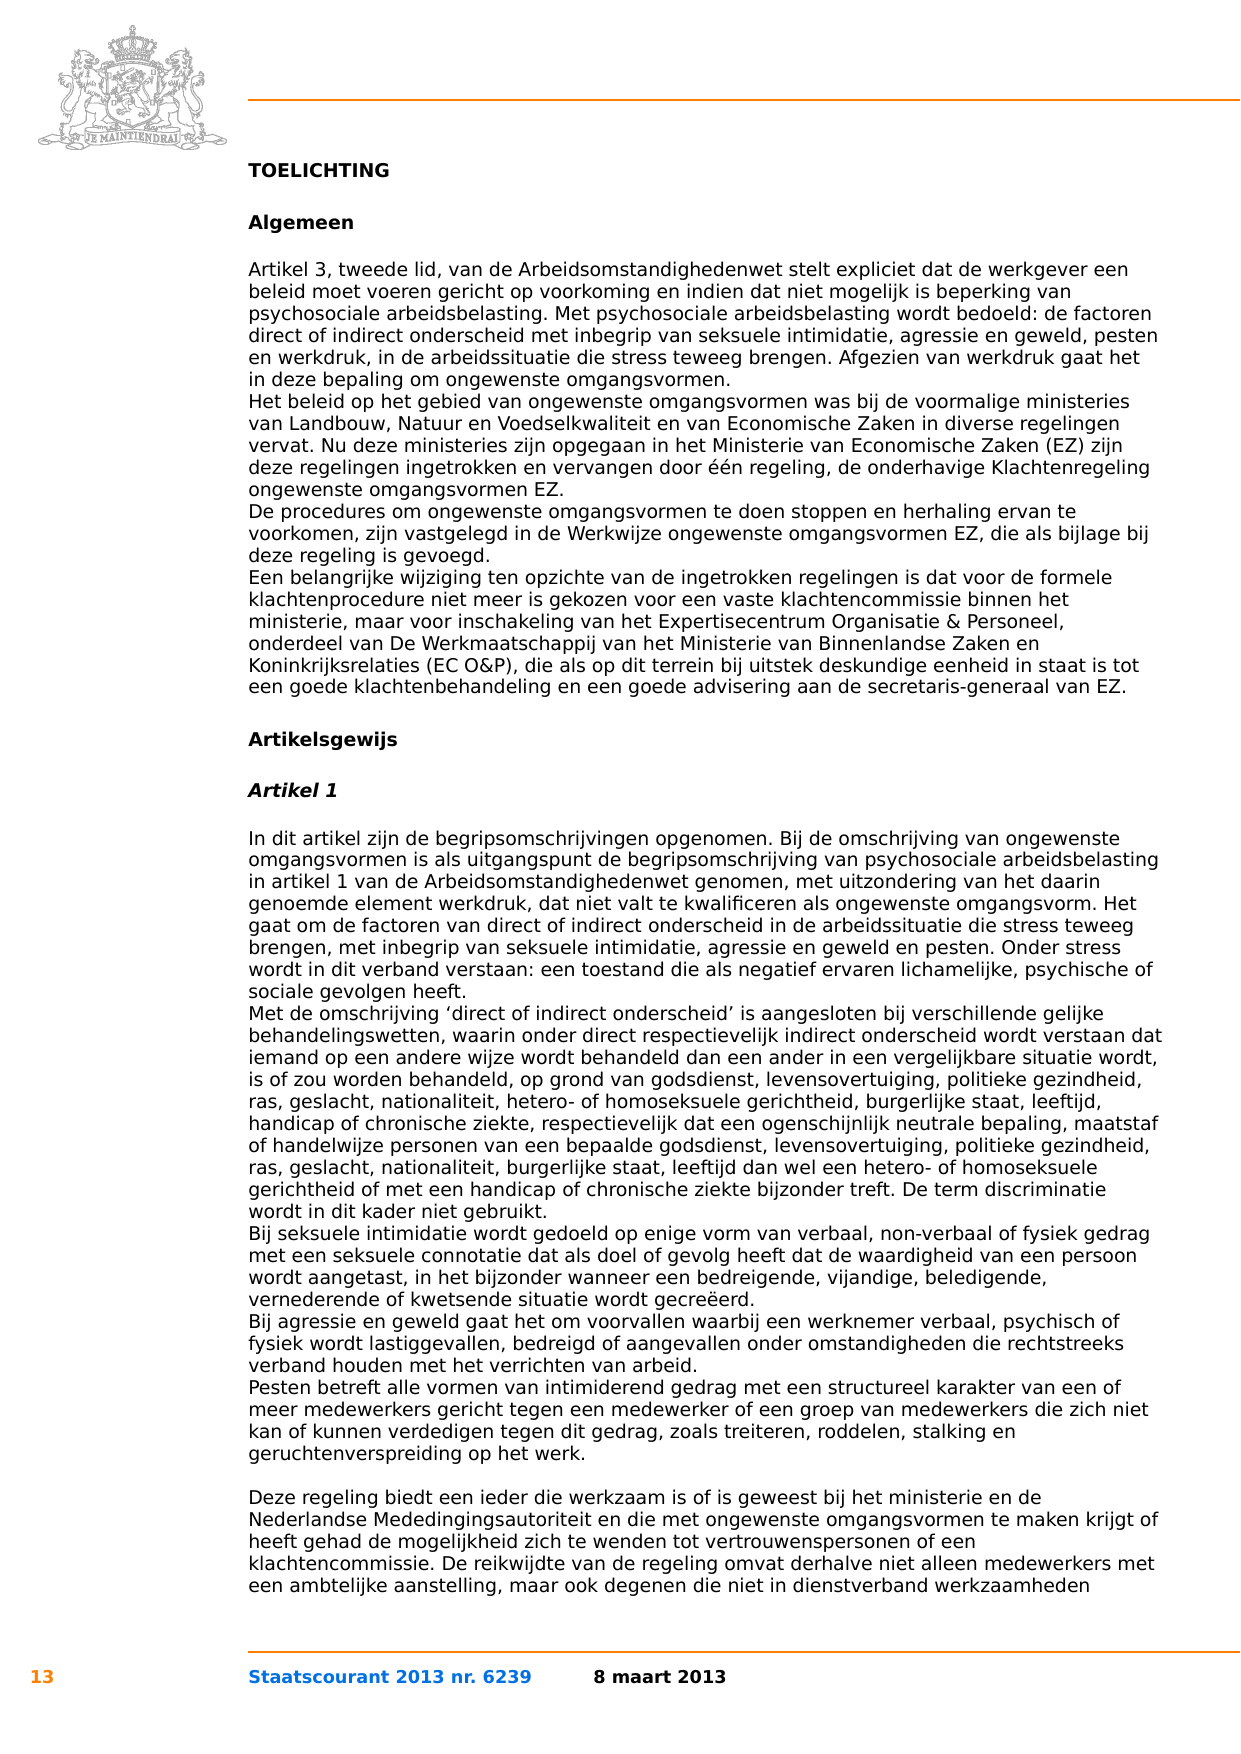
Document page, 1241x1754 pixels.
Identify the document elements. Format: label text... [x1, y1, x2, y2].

text Met de omschrijving ‘direct of indirect onderscheid’ is aangesloten bij verschillende gelijke behandelingswetten, waarin onder direct respectievelijk indirect onderscheid wordt verstaan dat iemand op een andere wijze wordt behandeld dan een ander in een vergelijkbare situatie wordt, is of zou worden behandeld, op grond van godsdienst, levensovertuiging, politieke gezindheid, ras, geslacht, nationaliteit, hetero- of homoseksuele gerichtheid, burgerlijke staat, leeftijd, handicap of chronische ziekte, respectievelijk dat een ogenschijnlijk neutrale bepaling, maatstaf of handelwijze personen van een bepaalde godsdienst, levensovertuiging, politieke gezindheid, ras, geslacht, nationaliteit, burgerlijke staat, leeftijd dan wel een hetero- of homoseksuele gerichtheid of met een handicap of chronische ziekte bijzonder treft. De term discriminatie wordt in dit kader niet gebruikt. [248, 1003, 1163, 1223]
text Deze regeling biedt een ieder die werkzaam is of is geweest bij het ministerie en de Nederlandse Mededingingsautoriteit en die met ongewenste omgangsvormen te maken krijgt of heeft gehad de mogelijkheid zich te wenden tot vertrouwenspersonen of een klachtencommissie. De reikwijdte van de regeling omvat derhalve niet alleen medewerkers met een ambtelijke aanstelling, maar ook degenen die niet in dienstverband werkzaamheden [248, 1487, 1163, 1597]
subtitle TOELICHTING [248, 160, 1163, 182]
picture [38, 25, 227, 150]
subtitle Artikel 1 [248, 780, 1163, 802]
text Artikel 3, tweede lid, van de Arbeidsomstandighedenwet stelt expliciet dat de werkgever een beleid moet voeren gericht op voorkoming en indien dat niet mogelijk is beperking van psychosociale arbeidsbelasting. Met psychosociale arbeidsbelasting wordt bedoeld: de factoren direct of indirect onderscheid met inbegrip van seksuele intimidatie, agressie en geweld, pesten en werkdruk, in de arbeidssituatie die stress teweeg brengen. Afgezien van werkdruk gaat het in deze bepaling om ongewenste omgangsvormen. [248, 259, 1163, 391]
text Bij seksuele intimidatie wordt gedoeld op enige vorm van verbaal, non-verbaal of fysiek gedrag met een seksuele connotatie dat als doel of gevolg heeft dat de waardigheid van een persoon wordt aangetast, in het bijzonder wanneer een bedreigende, vijandige, beledigende, vernederende of kwetsende situatie wordt gecreëerd. [248, 1223, 1163, 1311]
text De procedures om ongewenste omgangsvormen te doen stoppen en herhaling ervan te voorkomen, zijn vastgelegd in de Werkwijze ongewenste omgangsvormen EZ, die als bijlage bij deze regeling is gevoegd. [248, 501, 1163, 567]
text Het beleid op het gebied van ongewenste omgangsvormen was bij de voormalige ministeries van Landbouw, Natuur en Voedselkwaliteit en van Economische Zaken in diverse regelingen vervat. Nu deze ministeries zijn opgegaan in het Ministerie van Economische Zaken (EZ) zijn deze regelingen ingetrokken en vervangen door één regeling, de onderhavige Klachtenregeling ongewenste omgangsvormen EZ. [248, 391, 1163, 501]
text Pesten betreft alle vormen van intimiderend gedrag met een structureel karakter van een of meer medewerkers gericht tegen een medewerker of een groep van medewerkers die zich niet kan of kunnen verdedigen tegen dit gedrag, zoals treiteren, roddelen, stalking en geruchtenverspreiding op het werk. [248, 1377, 1163, 1465]
text Bij agressie en geweld gaat het om voorvallen waarbij een werknemer verbaal, psychisch of fysiek wordt lastiggevallen, bedreigd of aangevallen onder omstandigheden die rechtstreeks verband houden met het verrichten van arbeid. [248, 1311, 1163, 1377]
text In dit artikel zijn de begripsomschrijvingen opgenomen. Bij de omschrijving van ongewenste omgangsvormen is als uitgangspunt de begripsomschrijving van psychosociale arbeidsbelasting in artikel 1 van de Arbeidsomstandighedenwet genomen, met uitzondering van het daarin genoemde element werkdruk, dat niet valt te kwalificeren als ongewenste omgangsvorm. Het gaat om de factoren van direct of indirect onderscheid in de arbeidssituatie die stress teweeg brengen, met inbegrip van seksuele intimidatie, agressie en geweld en pesten. Onder stress wordt in dit verband verstaan: een toestand die als negatief ervaren lichamelijke, psychische of sociale gevolgen heeft. [248, 827, 1163, 1003]
text Een belangrijke wijziging ten opzichte van de ingetrokken regelingen is dat voor de formele klachtenprocedure niet meer is gekozen voor een vaste klachtencommissie binnen het ministerie, maar voor inschakeling van het Expertisecentrum Organisatie & Personeel, onderdeel van De Werkmaatschappij van het Ministerie van Binnenlandse Zaken en Koninkrijksrelaties (EC O&P), die als op dit terrein bij uitstek deskundige eenheid in staat is tot een goede klachtenbehandeling en een goede advisering aan de secretaris-generaal van EZ. [248, 567, 1163, 698]
subtitle Artikelsgewijs [248, 728, 1163, 750]
subtitle Algemeen [248, 212, 1163, 234]
